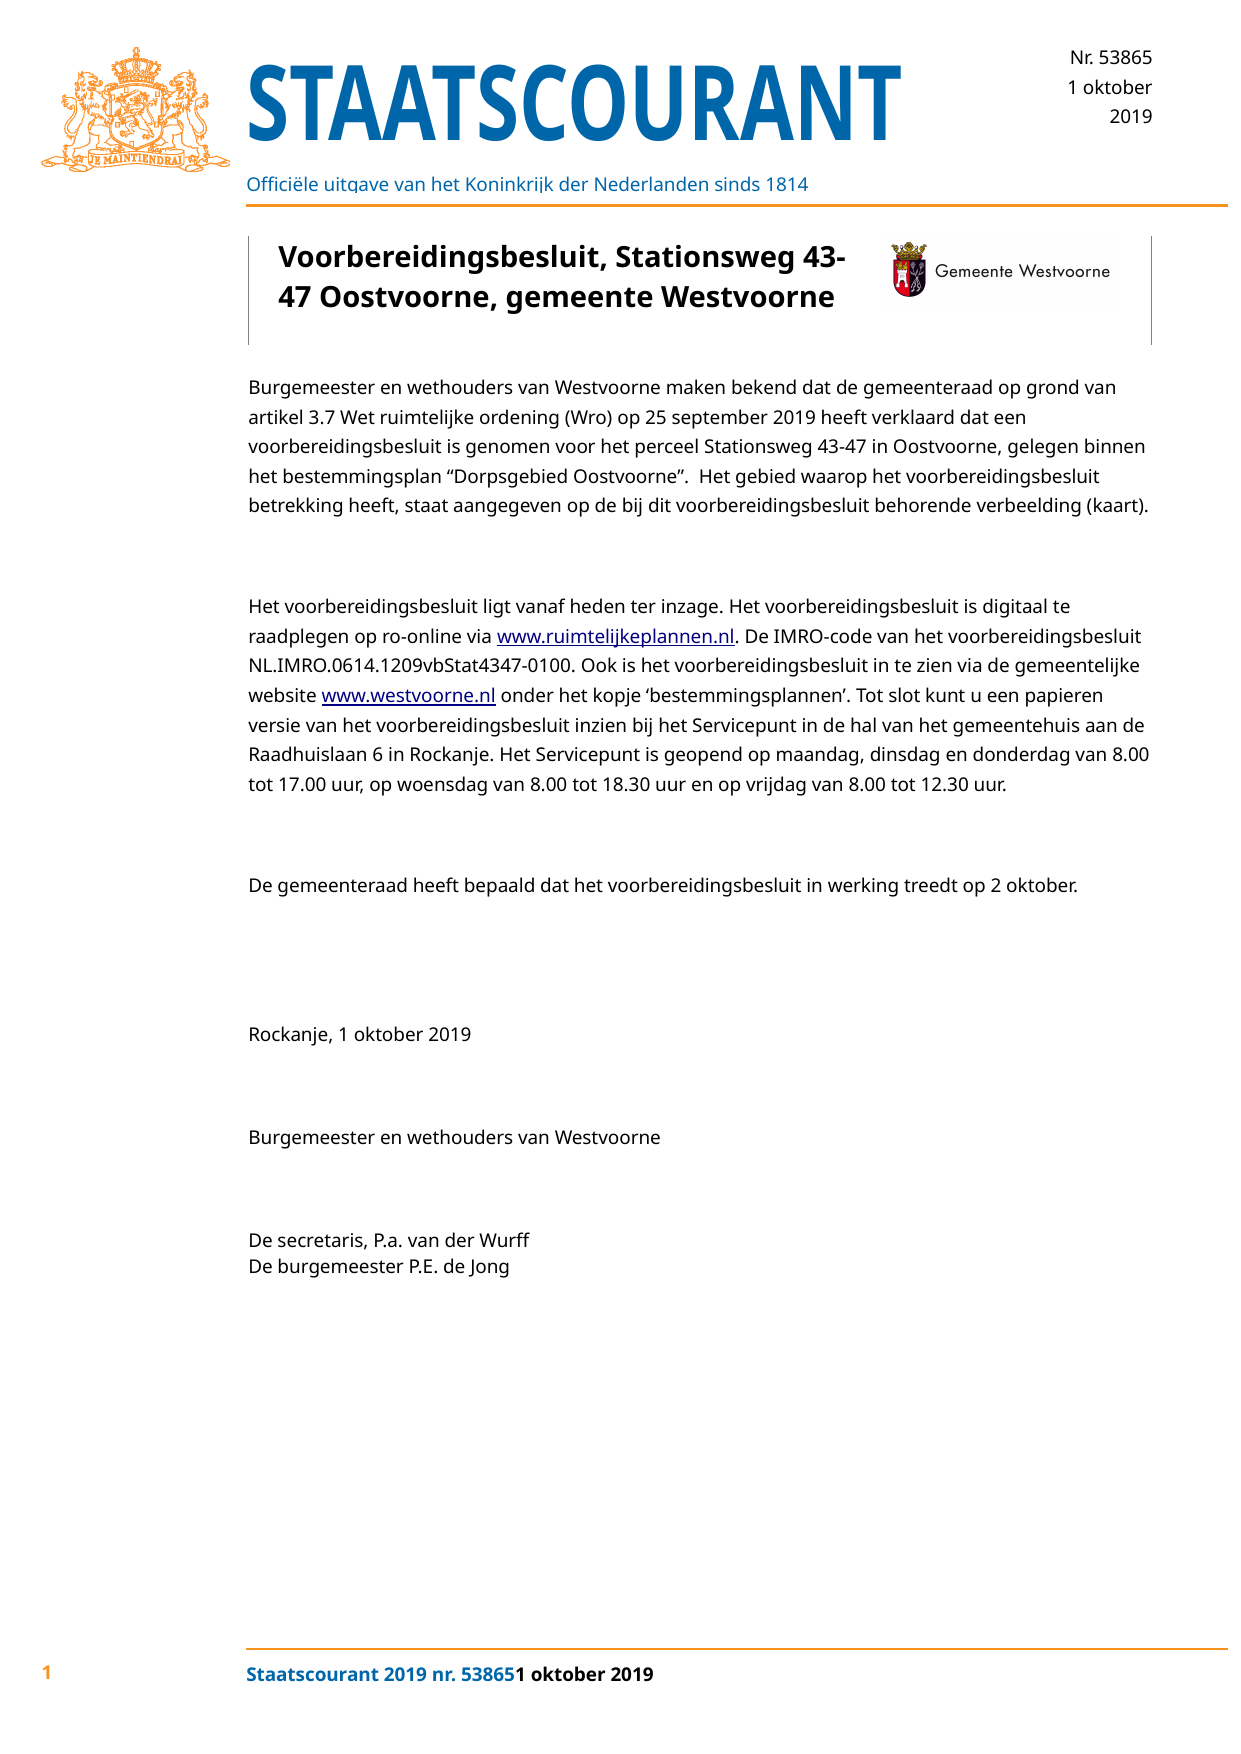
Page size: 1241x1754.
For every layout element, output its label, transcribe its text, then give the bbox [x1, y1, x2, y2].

text Rockanje, 1 oktober 2019 [248, 1021, 1152, 1047]
text Het voorbereidingsbesluit ligt vanaf heden ter inzage. Het voorbereidingsbesluit is digitaal te raadplegen op ro-online via www.ruimtelijkeplannen.nl. De IMRO-code van het voorbereidingsbesluit NL.IMRO.0614.1209vbStat4347-0100. Ook is het voorbereidingsbesluit in te zien via de gemeentelijke website www.westvoorne.nl onder het kopje ‘bestemmingsplannen’. Tot slot kunt u een papieren versie van het voorbereidingsbesluit inzien bij het Servicepunt in de hal van het gemeentehuis aan de Raadhuislaan 6 in Rockanje. Het Servicepunt is geopend op maandag, dinsdag en donderdag van 8.00 tot 17.00 uur, op woensdag van 8.00 tot 18.30 uur en op vrijdag van 8.00 tot 12.30 uur. [248, 593, 1152, 797]
text De burgemeester P.E. de Jong [248, 1253, 1152, 1279]
picture [41, 47, 231, 172]
text Burgemeester en wethouders van Westvoorne maken bekend dat de gemeenteraad op grond van artikel 3.7 Wet ruimtelijke ordening (Wro) op 25 september 2019 heeft verklaard dat een voorbereidingsbesluit is genomen voor het perceel Stationsweg 43-47 in Oostvoorne, gelegen binnen het bestemmingsplan “Dorpsgebied Oostvoorne”. Het gebied waarop het voorbereidingsbesluit betrekking heeft, staat aangegeven op de bij dit voorbereidingsbesluit behorende verbeelding (kaart). [248, 374, 1152, 518]
text De secretaris, P.a. van der Wurff [248, 1227, 1152, 1253]
text De gemeenteraad heeft bepaald dat het voorbereidingsbesluit in werking treedt op 2 oktober. [248, 872, 1152, 897]
text Burgemeester en wethouders van Westvoorne [248, 1124, 1152, 1150]
table_header Voorbereidingsbesluit, Stationsweg 43-47 Oostvoorne, gemeente Westvoorne [249, 236, 850, 345]
picture [882, 236, 1119, 307]
table_header [850, 236, 1151, 345]
